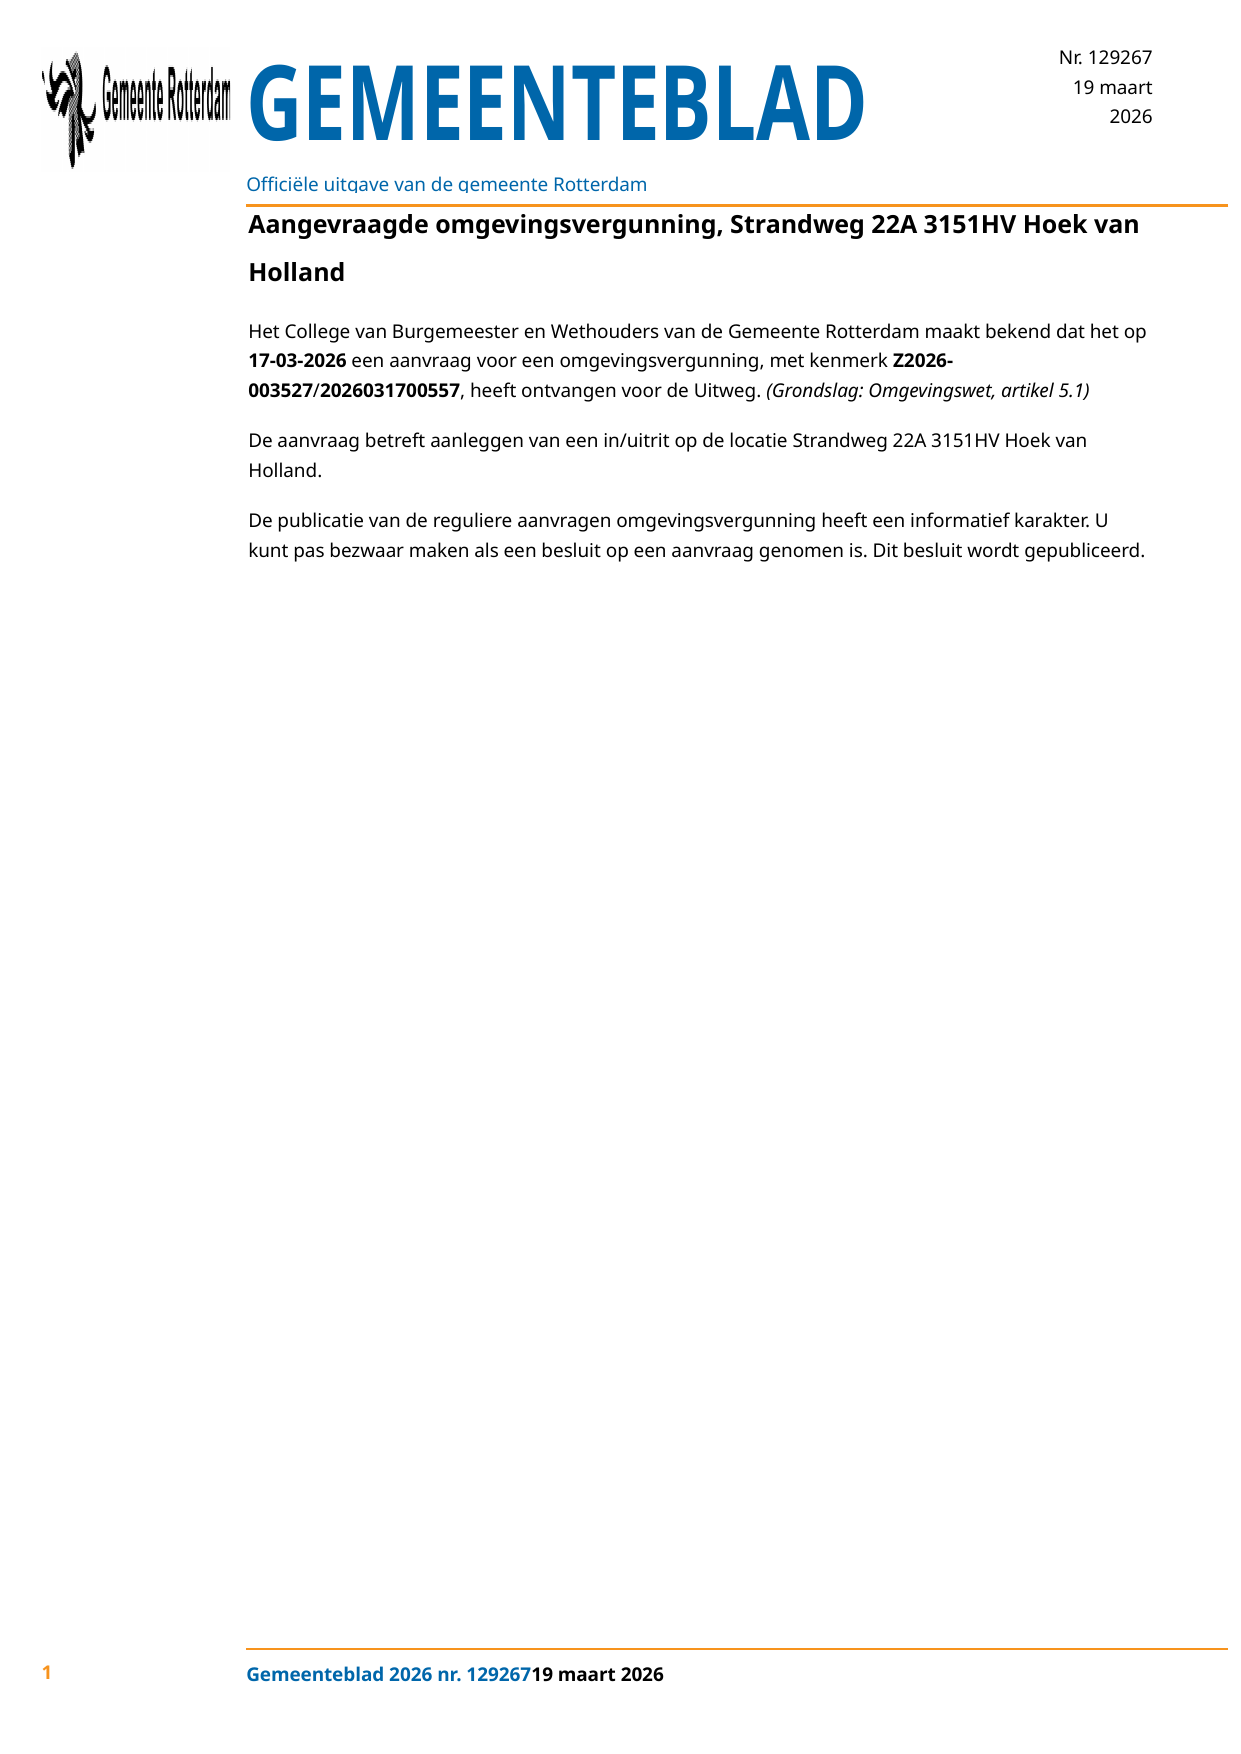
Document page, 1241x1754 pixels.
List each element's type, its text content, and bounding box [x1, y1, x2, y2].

text De publicatie van de reguliere aanvragen omgevingsvergunning heeft een informatief karakter. U kunt pas bezwaar maken als een besluit op een aanvraag genomen is. Dit besluit wordt gepubliceerd. [248, 507, 1152, 563]
text Het College van Burgemeester en Wethouders van de Gemeente Rotterdam maakt bekend dat het op 17-03-2026 een aanvraag voor een omgevingsvergunning, met kenmerk Z2026-003527/2026031700557, heeft ontvangen voor de Uitweg. (Grondslag: Omgevingswet, artikel 5.1) [248, 318, 1152, 403]
text Aangevraagde omgevingsvergunning, Strandweg 22A 3151HV Hoek van Holland [248, 207, 1152, 288]
picture [41, 47, 231, 172]
text De aanvraag betreft aanleggen van een in/uitrit op de locatie Strandweg 22A 3151HV Hoek van Holland. [248, 427, 1152, 483]
